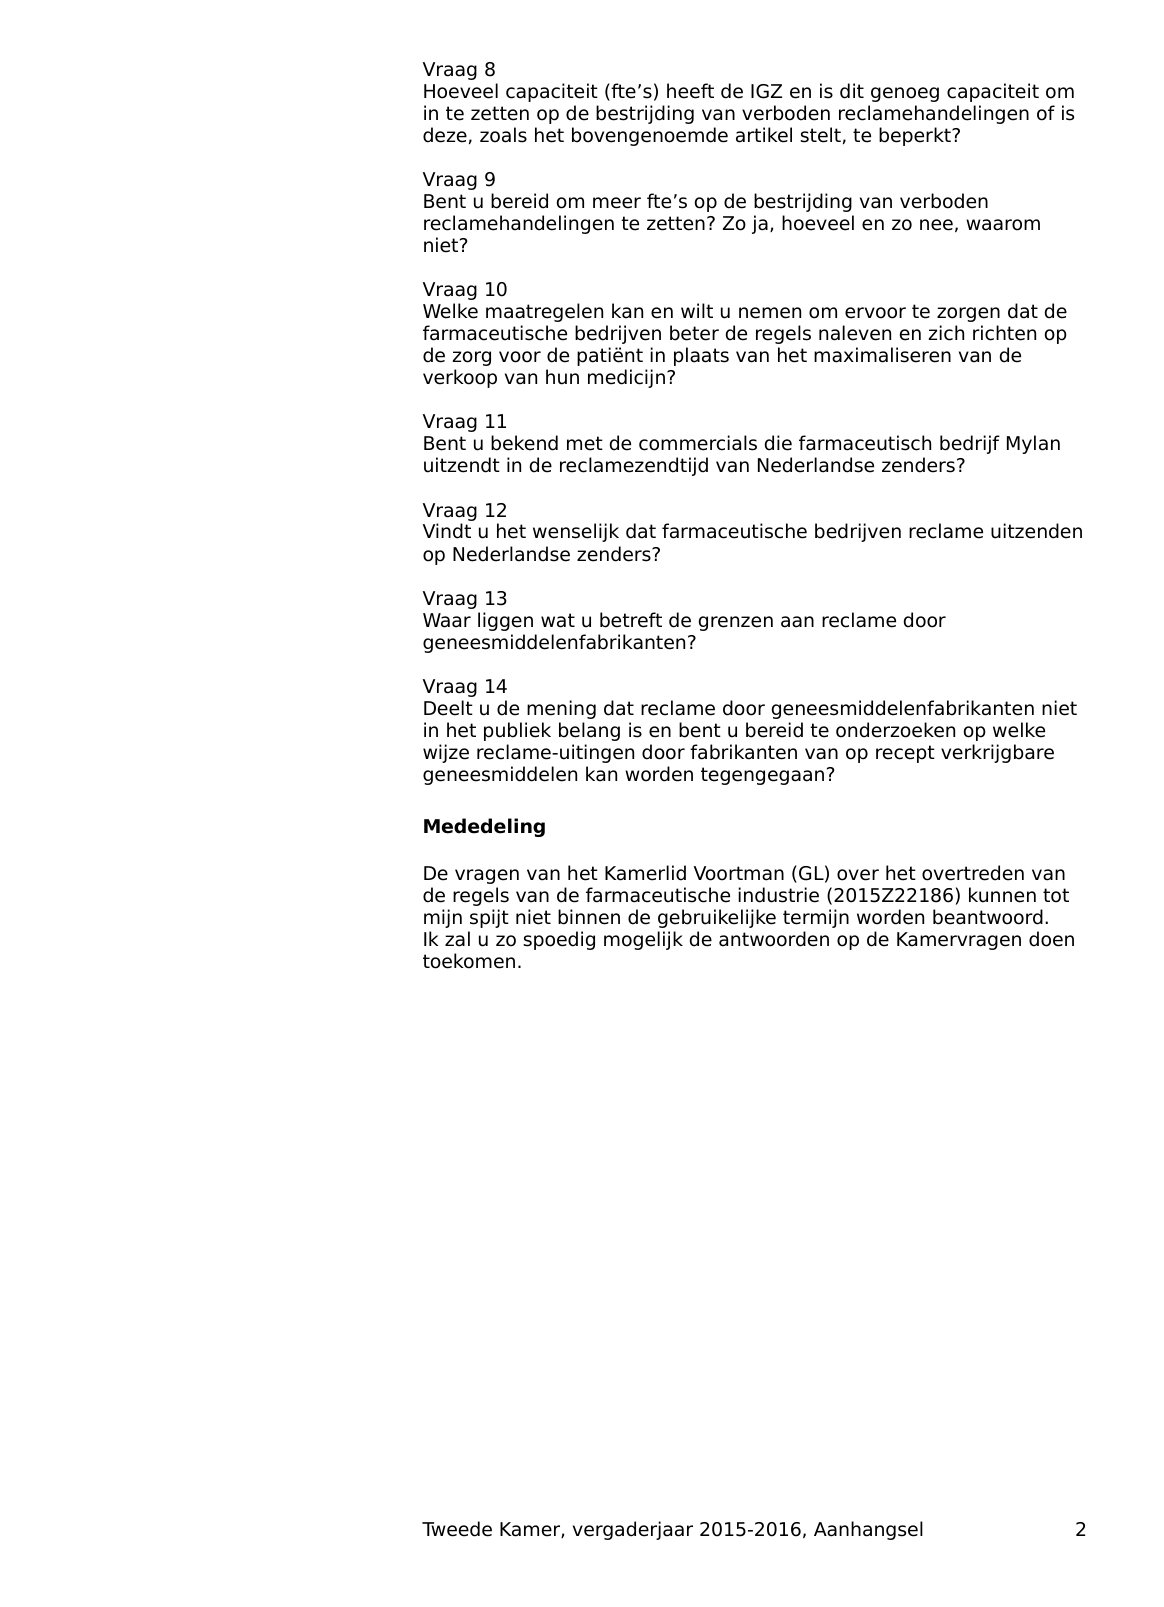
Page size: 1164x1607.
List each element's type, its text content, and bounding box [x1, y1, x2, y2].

text Vraag 13 [422, 588, 1087, 609]
text Welke maatregelen kan en wilt u nemen om ervoor te zorgen dat de farmaceutische bedrijven beter de regels naleven en zich richten op de zorg voor de patiënt in plaats van het maximaliseren van de verkoop van hun medicijn? [422, 301, 1087, 389]
text Vraag 12 [422, 499, 1087, 521]
text Vraag 10 [422, 279, 1087, 301]
text Vraag 14 [422, 676, 1087, 698]
text Bent u bereid om meer fte’s op de bestrijding van verboden reclamehandelingen te zetten? Zo ja, hoeveel en zo nee, waarom niet? [422, 191, 1087, 257]
text Vindt u het wenselijk dat farmaceutische bedrijven reclame uitzenden op Nederlandse zenders? [422, 521, 1087, 565]
text Deelt u de mening dat reclame door geneesmiddelenfabrikanten niet in het publiek belang is en bent u bereid te onderzoeken op welke wijze reclame-uitingen door fabrikanten van op recept verkrijgbare geneesmiddelen kan worden tegengegaan? [422, 698, 1087, 786]
text Vraag 11 [422, 411, 1087, 433]
text Ik zal u zo spoedig mogelijk de antwoorden op de Kamervragen doen toekomen. [422, 928, 1087, 972]
text Vraag 8 [422, 59, 1087, 81]
text Waar liggen wat u betreft de grenzen aan reclame door geneesmiddelenfabrikanten? [422, 609, 1087, 653]
text De vragen van het Kamerlid Voortman (GL) over het overtreden van de regels van de farmaceutische industrie (2015Z22186) kunnen tot mijn spijt niet binnen de gebruikelijke termijn worden beantwoord. [422, 863, 1087, 928]
text Hoeveel capaciteit (fte’s) heeft de IGZ en is dit genoeg capaciteit om in te zetten op de bestrijding van verboden reclamehandelingen of is deze, zoals het bovengenoemde artikel stelt, te beperkt? [422, 81, 1087, 147]
text Vraag 9 [422, 169, 1087, 191]
text Bent u bekend met de commercials die farmaceutisch bedrijf Mylan uitzendt in de reclamezendtijd van Nederlandse zenders? [422, 433, 1087, 477]
subtitle Mededeling [422, 816, 1087, 838]
